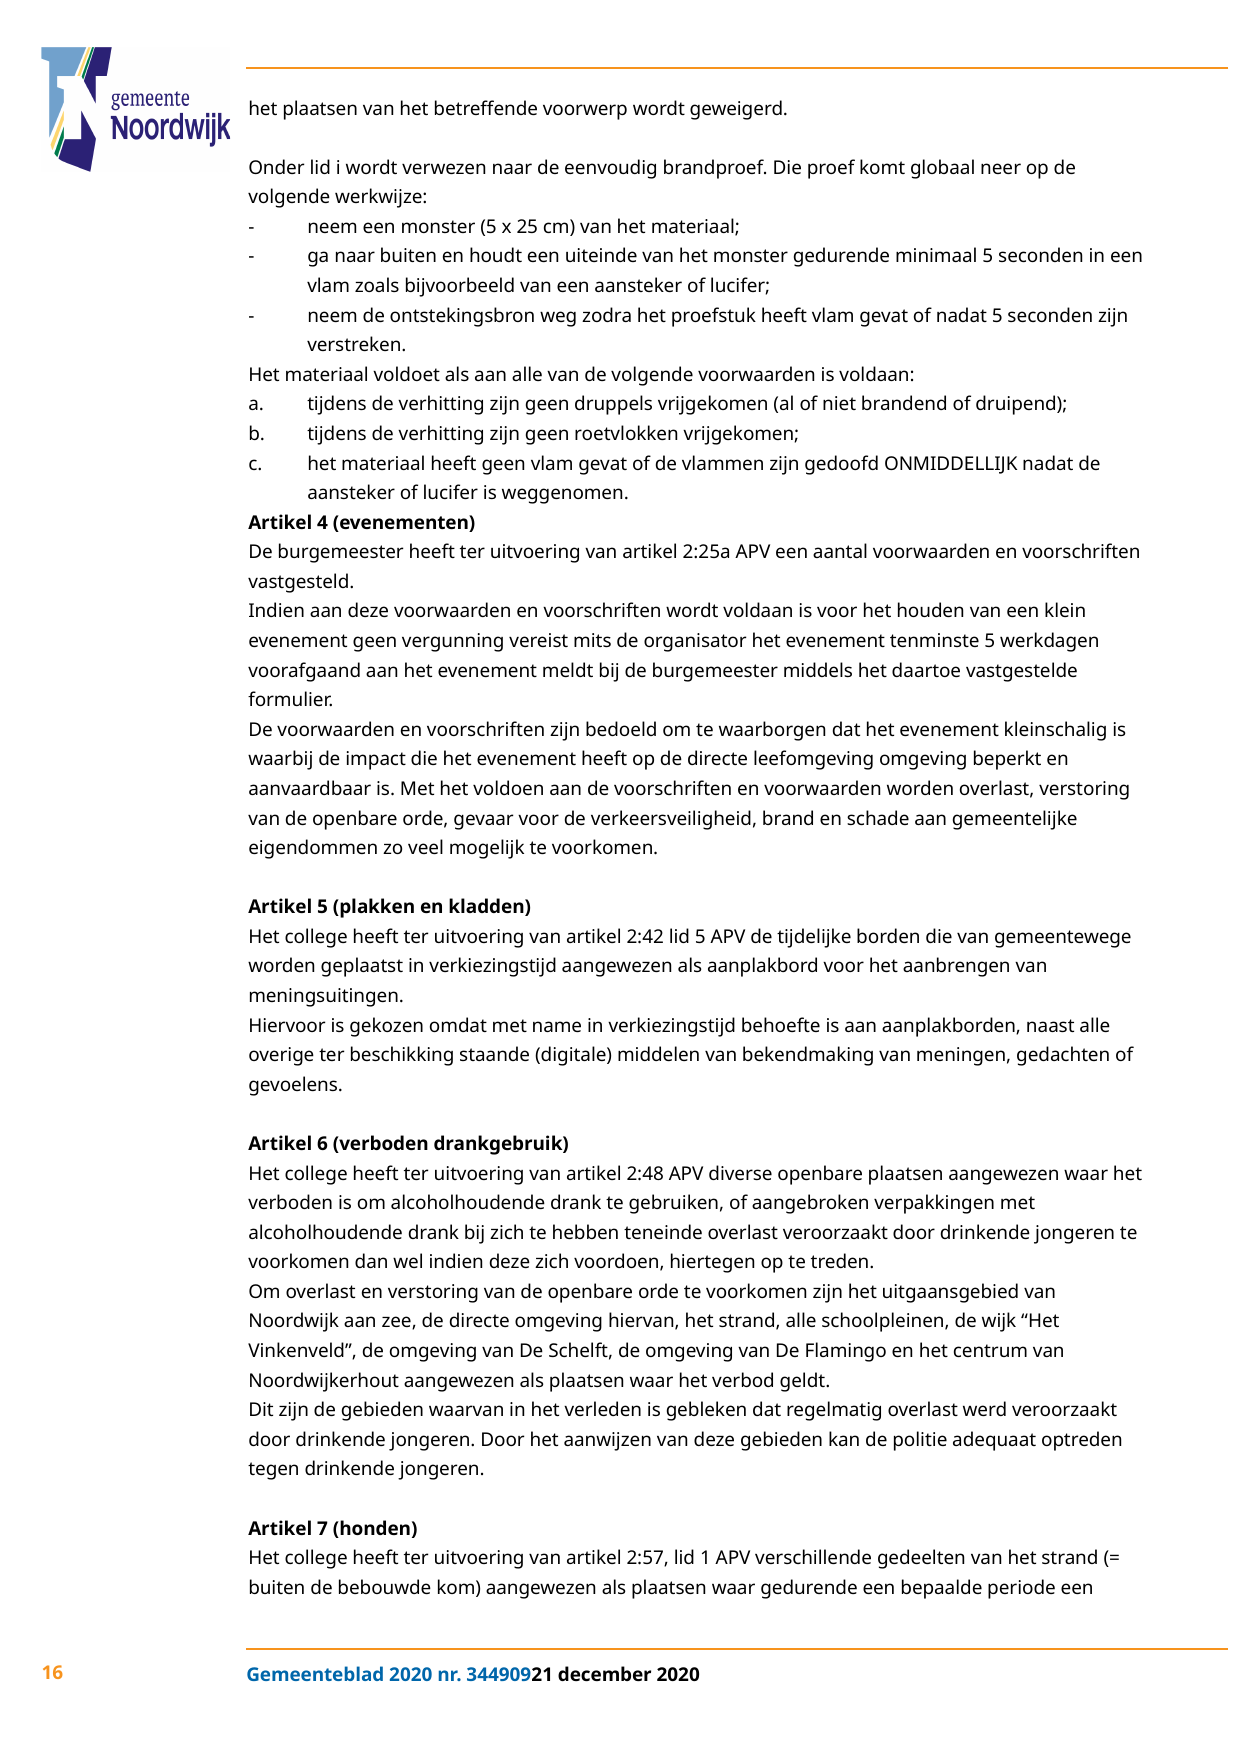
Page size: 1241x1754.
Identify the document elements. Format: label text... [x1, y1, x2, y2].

list neem de ontstekingsbron weg zodra het proefstuk heeft vlam gevat of nadat 5 seconden zijn verstreken. [248, 302, 1152, 357]
text Artikel 7 (honden) [248, 1515, 1152, 1541]
text Artikel 5 (plakken en kladden) [248, 893, 1152, 919]
list neem een monster (5 x 25 cm) van het materiaal; [248, 213, 1152, 239]
text Om overlast en verstoring van de openbare orde te voorkomen zijn het uitgaansgebied van Noordwijk aan zee, de directe omgeving hiervan, het strand, alle schoolpleinen, de wijk “Het Vinkenveld”, de omgeving van De Schelft, de omgeving van De Flamingo en het centrum van Noordwijkerhout aangewezen als plaatsen waar het verbod geldt. [248, 1278, 1152, 1393]
list het materiaal heeft geen vlam gevat of de vlammen zijn gedoofd ONMIDDELLIJK nadat de aansteker of lucifer is weggenomen. [248, 450, 1152, 505]
list ga naar buiten en houdt een uiteinde van het monster gedurende minimaal 5 seconden in een vlam zoals bijvoorbeeld van een aansteker of lucifer; [248, 243, 1152, 298]
text Het college heeft ter uitvoering van artikel 2:57, lid 1 APV verschillende gedeelten van het strand (= buiten de bebouwde kom) aangewezen als plaatsen waar gedurende een bepaalde periode een [248, 1544, 1152, 1600]
text Het materiaal voldoet als aan alle van de volgende voorwaarden is voldaan: [248, 361, 1152, 387]
text Indien aan deze voorwaarden en voorschriften wordt voldaan is voor het houden van een klein evenement geen vergunning vereist mits de organisator het evenement tenminste 5 werkdagen voorafgaand aan het evenement meldt bij de burgemeester middels het daartoe vastgestelde formulier. [248, 598, 1152, 712]
text Artikel 4 (evenementen) [248, 509, 1152, 535]
text De burgemeester heeft ter uitvoering van artikel 2:25a APV een aantal voorwaarden en voorschriften vastgesteld. [248, 538, 1152, 594]
list tijdens de verhitting zijn geen roetvlokken vrijgekomen; [248, 420, 1152, 446]
text Het college heeft ter uitvoering van artikel 2:48 APV diverse openbare plaatsen aangewezen waar het verboden is om alcoholhoudende drank te gebruiken, of aangebroken verpakkingen met alcoholhoudende drank bij zich te hebben teneinde overlast veroorzaakt door drinkende jongeren te voorkomen dan wel indien deze zich voordoen, hiertegen op te treden. [248, 1160, 1152, 1274]
text De voorwaarden en voorschriften zijn bedoeld om te waarborgen dat het evenement kleinschalig is waarbij de impact die het evenement heeft op de directe leefomgeving omgeving beperkt en aanvaardbaar is. Met het voldoen aan de voorschriften en voorwaarden worden overlast, verstoring van de openbare orde, gevaar voor de verkeersveiligheid, brand en schade aan gemeentelijke eigendommen zo veel mogelijk te voorkomen. [248, 716, 1152, 860]
picture [41, 47, 231, 172]
text Hiervoor is gekozen omdat met name in verkiezingstijd behoefte is aan aanplakborden, naast alle overige ter beschikking staande (digitale) middelen van bekendmaking van meningen, gedachten of gevoelens. [248, 1012, 1152, 1097]
text Artikel 6 (verboden drankgebruik) [248, 1130, 1152, 1156]
text Dit zijn de gebieden waarvan in het verleden is gebleken dat regelmatig overlast werd veroorzaakt door drinkende jongeren. Door het aanwijzen van deze gebieden kan de politie adequaat optreden tegen drinkende jongeren. [248, 1396, 1152, 1481]
list tijdens de verhitting zijn geen druppels vrijgekomen (al of niet brandend of druipend); [248, 391, 1152, 416]
text Het college heeft ter uitvoering van artikel 2:42 lid 5 APV de tijdelijke borden die van gemeentewege worden geplaatst in verkiezingstijd aangewezen als aanplakbord voor het aanbrengen van meningsuitingen. [248, 923, 1152, 1008]
text Onder lid i wordt verwezen naar de eenvoudig brandproef. Die proef komt globaal neer op de volgende werkwijze: [248, 154, 1152, 209]
text het plaatsen van het betreffende voorwerp wordt geweigerd. [248, 95, 1152, 121]
